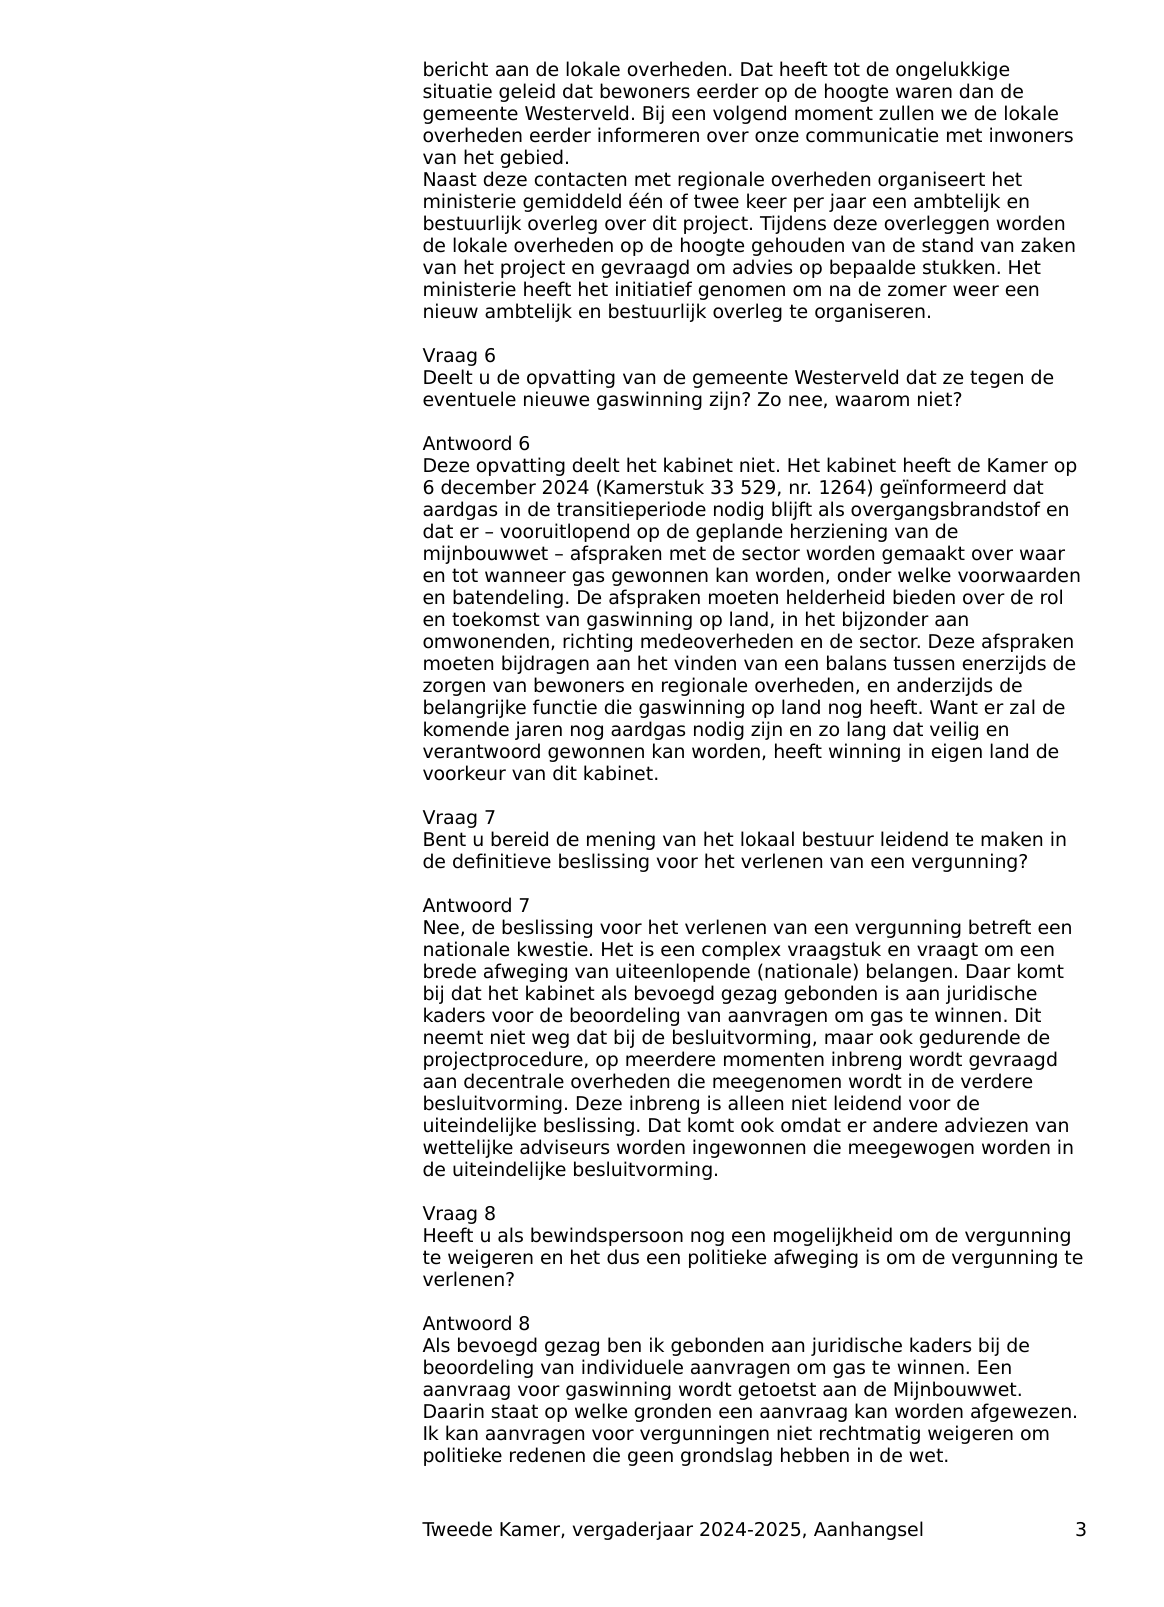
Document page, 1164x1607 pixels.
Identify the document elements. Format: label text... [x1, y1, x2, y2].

text Vraag 8 [422, 1203, 1087, 1225]
text Antwoord 7 [422, 895, 1087, 917]
text Nee, de beslissing voor het verlenen van een vergunning betreft een nationale kwestie. Het is een complex vraagstuk en vraagt om een brede afweging van uiteenlopende (nationale) belangen. Daar komt bij dat het kabinet als bevoegd gezag gebonden is aan juridische kaders voor de beoordeling van aanvragen om gas te winnen. Dit neemt niet weg dat bij de besluitvorming, maar ook gedurende de projectprocedure, op meerdere momenten inbreng wordt gevraagd aan decentrale overheden die meegenomen wordt in de verdere besluitvorming. Deze inbreng is alleen niet leidend voor de uiteindelijke beslissing. Dat komt ook omdat er andere adviezen van wettelijke adviseurs worden ingewonnen die meegewogen worden in de uiteindelijke besluitvorming. [422, 917, 1087, 1181]
text Heeft u als bewindspersoon nog een mogelijkheid om de vergunning te weigeren en het dus een politieke afweging is om de vergunning te verlenen? [422, 1225, 1087, 1291]
text Deze opvatting deelt het kabinet niet. Het kabinet heeft de Kamer op 6 december 2024 (Kamerstuk 33 529, nr. 1264) geïnformeerd dat aardgas in de transitieperiode nodig blijft als overgangsbrandstof en dat er – vooruitlopend op de geplande herziening van de mijnbouwwet – afspraken met de sector worden gemaakt over waar en tot wanneer gas gewonnen kan worden, onder welke voorwaarden en batendeling. De afspraken moeten helderheid bieden over de rol en toekomst van gaswinning op land, in het bijzonder aan omwonenden, richting medeoverheden en de sector. Deze afspraken moeten bijdragen aan het vinden van een balans tussen enerzijds de zorgen van bewoners en regionale overheden, en anderzijds de belangrijke functie die gaswinning op land nog heeft. Want er zal de komende jaren nog aardgas nodig zijn en zo lang dat veilig en verantwoord gewonnen kan worden, heeft winning in eigen land de voorkeur van dit kabinet. [422, 455, 1087, 785]
text Naast deze contacten met regionale overheden organiseert het ministerie gemiddeld één of twee keer per jaar een ambtelijk en bestuurlijk overleg over dit project. Tijdens deze overleggen worden de lokale overheden op de hoogte gehouden van de stand van zaken van het project en gevraagd om advies op bepaalde stukken. Het ministerie heeft het initiatief genomen om na de zomer weer een nieuw ambtelijk en bestuurlijk overleg te organiseren. [422, 169, 1087, 323]
text bericht aan de lokale overheden. Dat heeft tot de ongelukkige situatie geleid dat bewoners eerder op de hoogte waren dan de gemeente Westerveld. Bij een volgend moment zullen we de lokale overheden eerder informeren over onze communicatie met inwoners van het gebied. [422, 59, 1087, 169]
text Vraag 7 [422, 807, 1087, 829]
text Deelt u de opvatting van de gemeente Westerveld dat ze tegen de eventuele nieuwe gaswinning zijn? Zo nee, waarom niet? [422, 367, 1087, 411]
text Als bevoegd gezag ben ik gebonden aan juridische kaders bij de beoordeling van individuele aanvragen om gas te winnen. Een aanvraag voor gaswinning wordt getoetst aan de Mijnbouwwet. Daarin staat op welke gronden een aanvraag kan worden afgewezen. Ik kan aanvragen voor vergunningen niet rechtmatig weigeren om politieke redenen die geen grondslag hebben in de wet. [422, 1335, 1087, 1467]
text Antwoord 8 [422, 1313, 1087, 1335]
text Vraag 6 [422, 345, 1087, 367]
text Antwoord 6 [422, 433, 1087, 455]
text Bent u bereid de mening van het lokaal bestuur leidend te maken in de definitieve beslissing voor het verlenen van een vergunning? [422, 829, 1087, 873]
